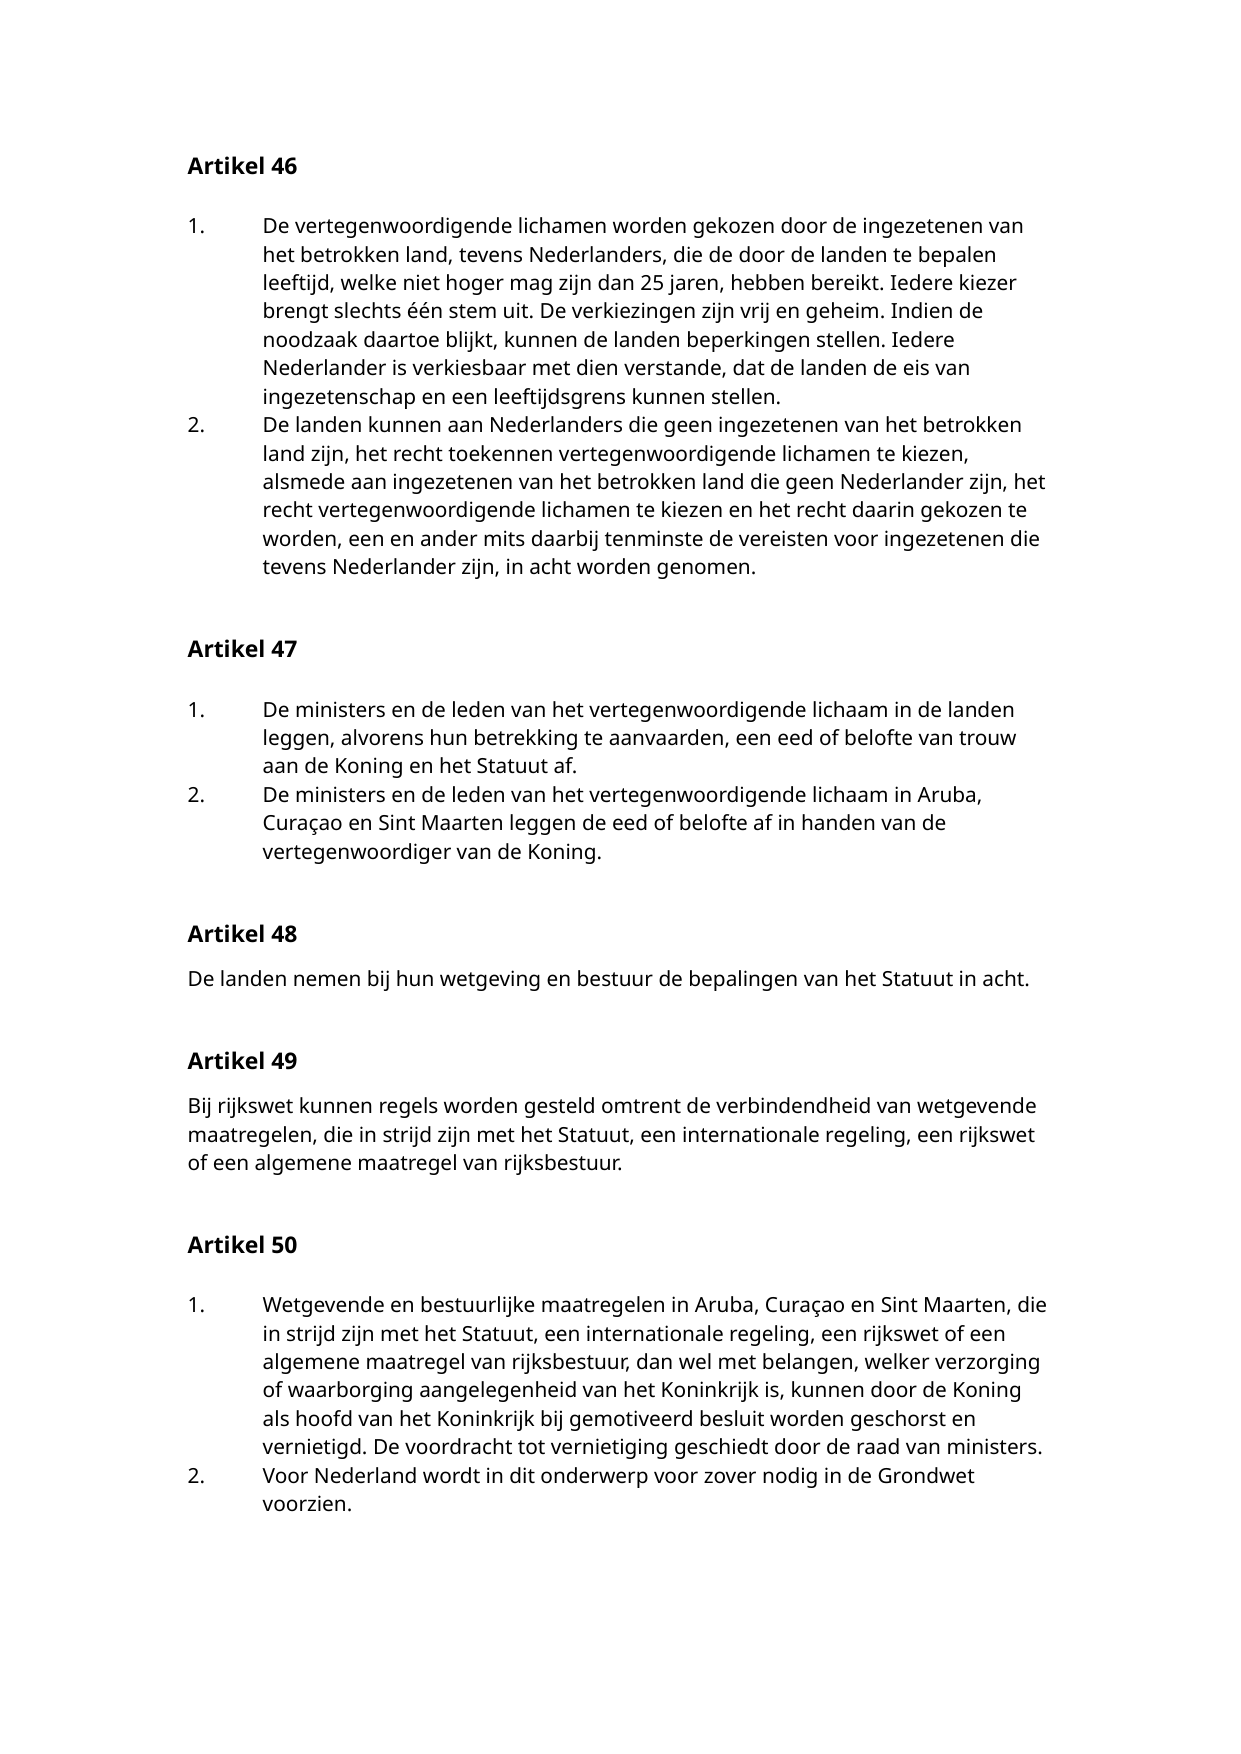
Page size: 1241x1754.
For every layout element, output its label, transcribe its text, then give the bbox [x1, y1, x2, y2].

list De ministers en de leden van het vertegenwoordigende lichaam in de landen leggen, alvorens hun betrekking te aanvaarden, een eed of belofte van trouw aan de Koning en het Statuut af. [187, 695, 1053, 780]
text De landen nemen bij hun wetgeving en bestuur de bepalingen van het Statuut in acht. [187, 964, 1053, 992]
subtitle Artikel 49 [187, 1045, 1053, 1076]
list De landen kunnen aan Nederlanders die geen ingezetenen van het betrokken land zijn, het recht toekennen vertegenwoordigende lichamen te kiezen, alsmede aan ingezetenen van het betrokken land die geen Nederlander zijn, het recht vertegenwoordigende lichamen te kiezen en het recht daarin gekozen te worden, een en ander mits daarbij tenminste de vereisten voor ingezetenen die tevens Nederlander zijn, in acht worden genomen. [187, 410, 1053, 581]
text Bij rijkswet kunnen regels worden gesteld omtrent de verbindendheid van wetgevende maatregelen, die in strijd zijn met het Statuut, een internationale regeling, een rijkswet of een algemene maatregel van rijksbestuur. [187, 1091, 1053, 1177]
subtitle Artikel 50 [187, 1229, 1053, 1260]
list De ministers en de leden van het vertegenwoordigende lichaam in Aruba, Curaçao en Sint Maarten leggen de eed of belofte af in handen van de vertegenwoordiger van de Koning. [187, 780, 1053, 865]
list Wetgevende en bestuurlijke maatregelen in Aruba, Curaçao en Sint Maarten, die in strijd zijn met het Statuut, een internationale regeling, een rijkswet of een algemene maatregel van rijksbestuur, dan wel met belangen, welker verzorging of waarborging aangelegenheid van het Koninkrijk is, kunnen door de Koning als hoofd van het Koninkrijk bij gemotiveerd besluit worden geschorst en vernietigd. De voordracht tot vernietiging geschiedt door de raad van ministers. [187, 1290, 1053, 1461]
subtitle Artikel 46 [187, 150, 1053, 181]
subtitle Artikel 47 [187, 633, 1053, 665]
list De vertegenwoordigende lichamen worden gekozen door de ingezetenen van het betrokken land, tevens Nederlanders, die de door de landen te bepalen leeftijd, welke niet hoger mag zijn dan 25 jaren, hebben bereikt. Iedere kiezer brengt slechts één stem uit. De verkiezingen zijn vrij en geheim. Indien de noodzaak daartoe blijkt, kunnen de landen beperkingen stellen. Iedere Nederlander is verkiesbaar met dien verstande, dat de landen de eis van ingezetenschap en een leeftijdsgrens kunnen stellen. [187, 211, 1053, 410]
subtitle Artikel 48 [187, 918, 1053, 949]
list Voor Nederland wordt in dit onderwerp voor zover nodig in de Grondwet voorzien. [187, 1461, 1053, 1518]
